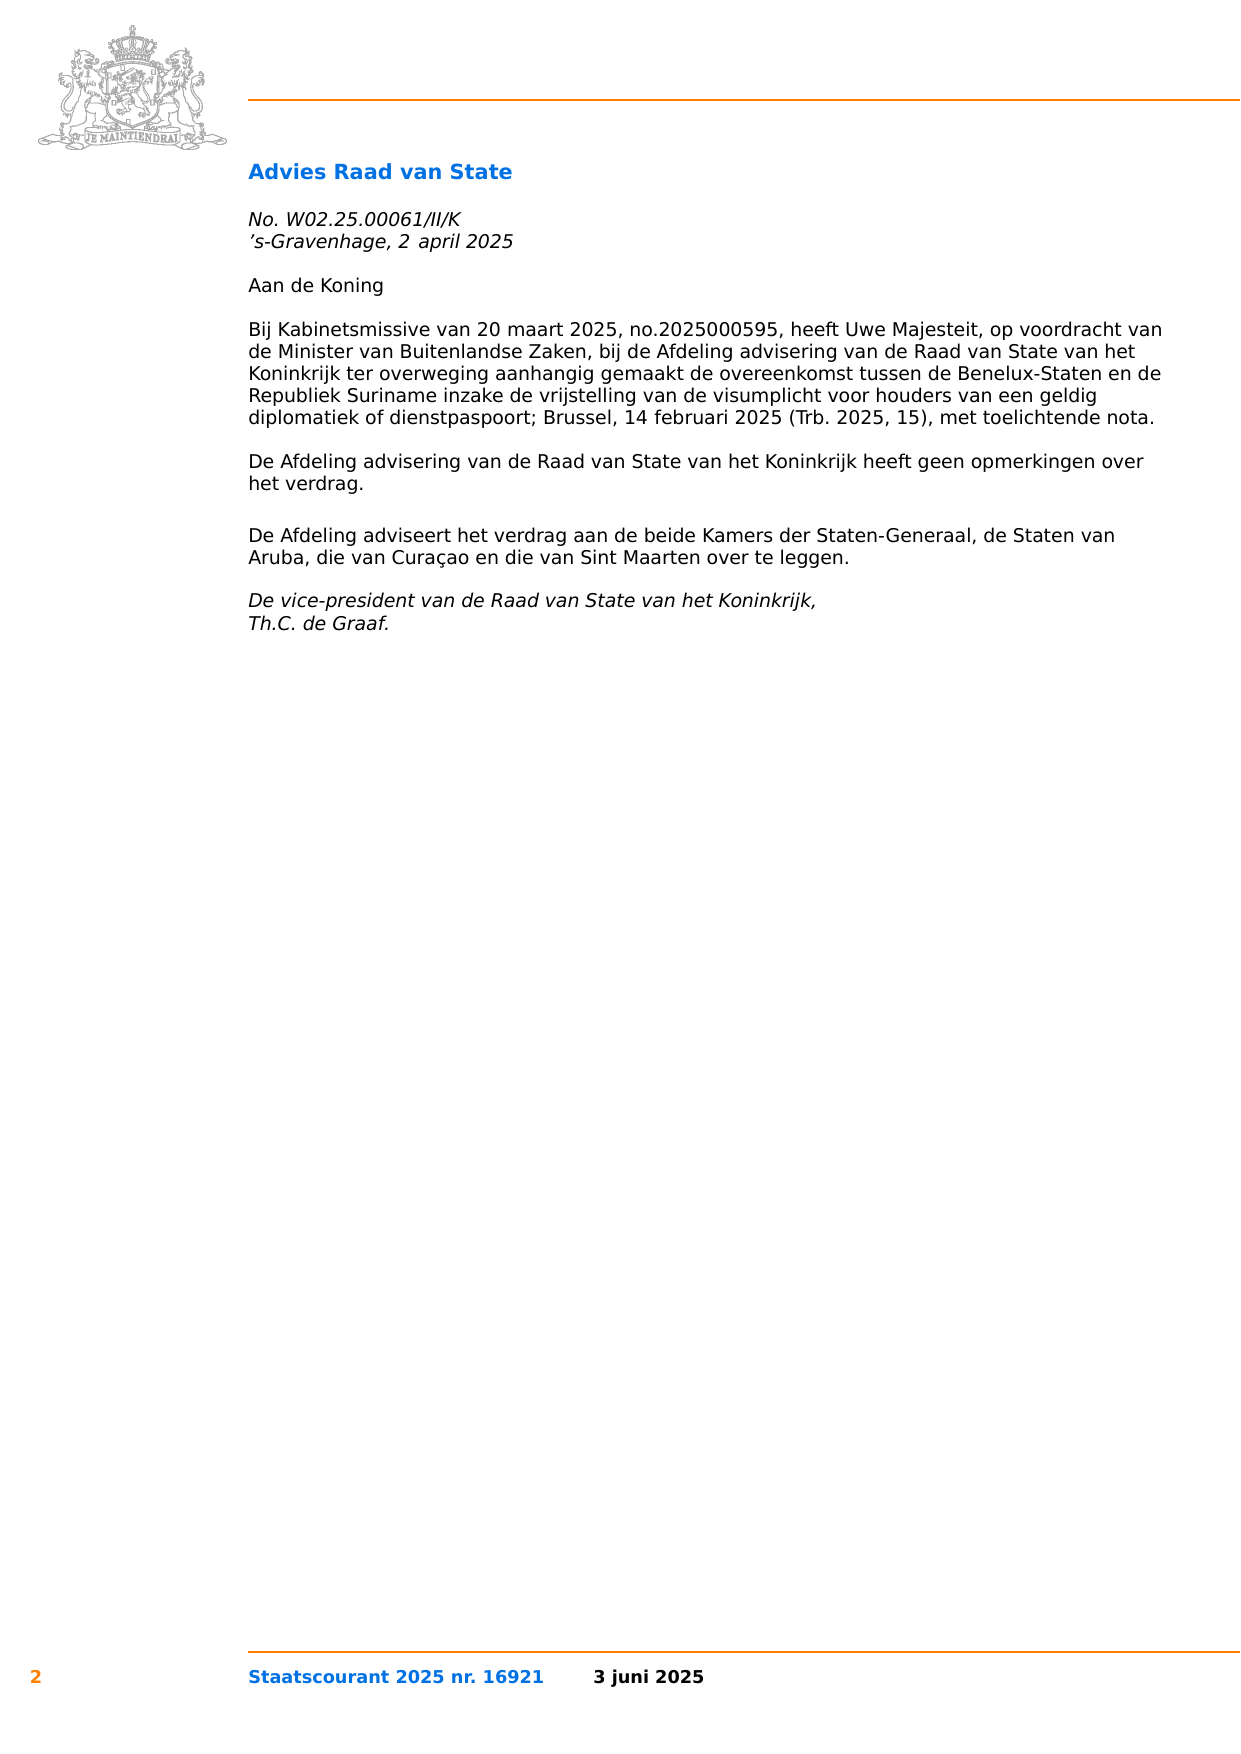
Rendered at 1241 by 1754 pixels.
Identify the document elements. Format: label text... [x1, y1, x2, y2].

text ’s-Gravenhage, 2 april 2025 [248, 231, 1163, 253]
text Bij Kabinetsmissive van 20 maart 2025, no.2025000595, heeft Uwe Majesteit, op voordracht van de Minister van Buitenlandse Zaken, bij de Afdeling advisering van de Raad van State van het Koninkrijk ter overweging aanhangig gemaakt de overeenkomst tussen de Benelux-Staten en de Republiek Suriname inzake de vrijstelling van de visumplicht voor houders van een geldig diplomatiek of dienstpaspoort; Brussel, 14 februari 2025 (Trb. 2025, 15), met toelichtende nota. [248, 319, 1163, 429]
text De vice-president van de Raad van State van het Koninkrijk, Th.C. de Graaf. [248, 590, 1163, 634]
picture [38, 25, 227, 150]
text De Afdeling advisering van de Raad van State van het Koninkrijk heeft geen opmerkingen over het verdrag. [248, 451, 1163, 494]
text De Afdeling adviseert het verdrag aan de beide Kamers der Staten-Generaal, de Staten van Aruba, die van Curaçao en die van Sint Maarten over te leggen. [248, 524, 1163, 568]
subtitle Advies Raad van State [248, 160, 1163, 184]
text No. W02.25.00061/II/K [248, 209, 1163, 231]
text Aan de Koning [248, 275, 1163, 297]
